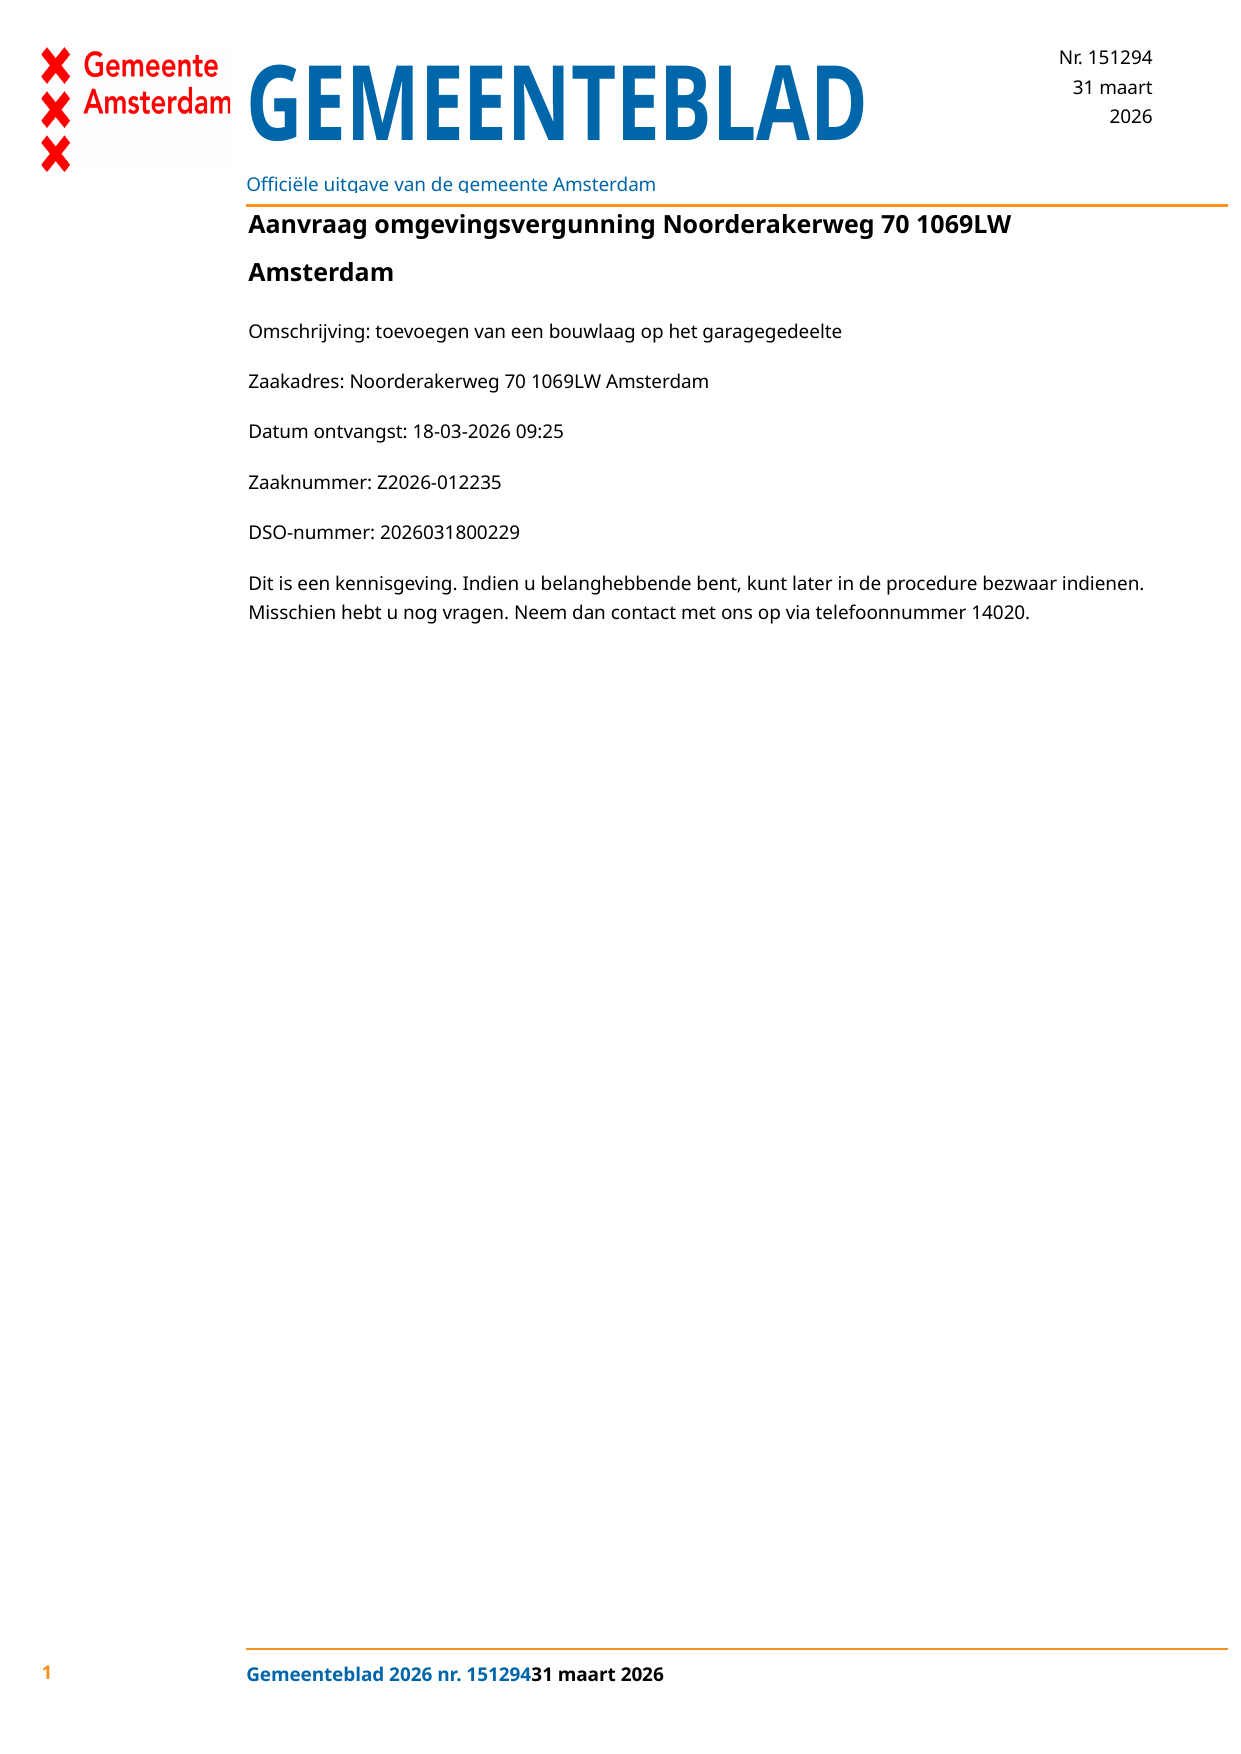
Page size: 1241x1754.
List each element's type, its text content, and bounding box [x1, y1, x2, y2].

picture [41, 47, 231, 172]
text Dit is een kennisgeving. Indien u belanghebbende bent, kunt later in de procedure bezwaar indienen. Misschien hebt u nog vragen. Neem dan contact met ons op via telefoonnummer 14020. [248, 570, 1152, 625]
text Omschrijving: toevoegen van een bouwlaag op het garagegedeelte [248, 318, 1152, 344]
text Zaakadres: Noorderakerweg 70 1069LW Amsterdam [248, 368, 1152, 394]
text DSO-nummer: 2026031800229 [248, 519, 1152, 545]
text Aanvraag omgevingsvergunning Noorderakerweg 70 1069LW Amsterdam [248, 207, 1152, 288]
text Datum ontvangst: 18-03-2026 09:25 [248, 419, 1152, 444]
text Zaaknummer: Z2026-012235 [248, 469, 1152, 495]
